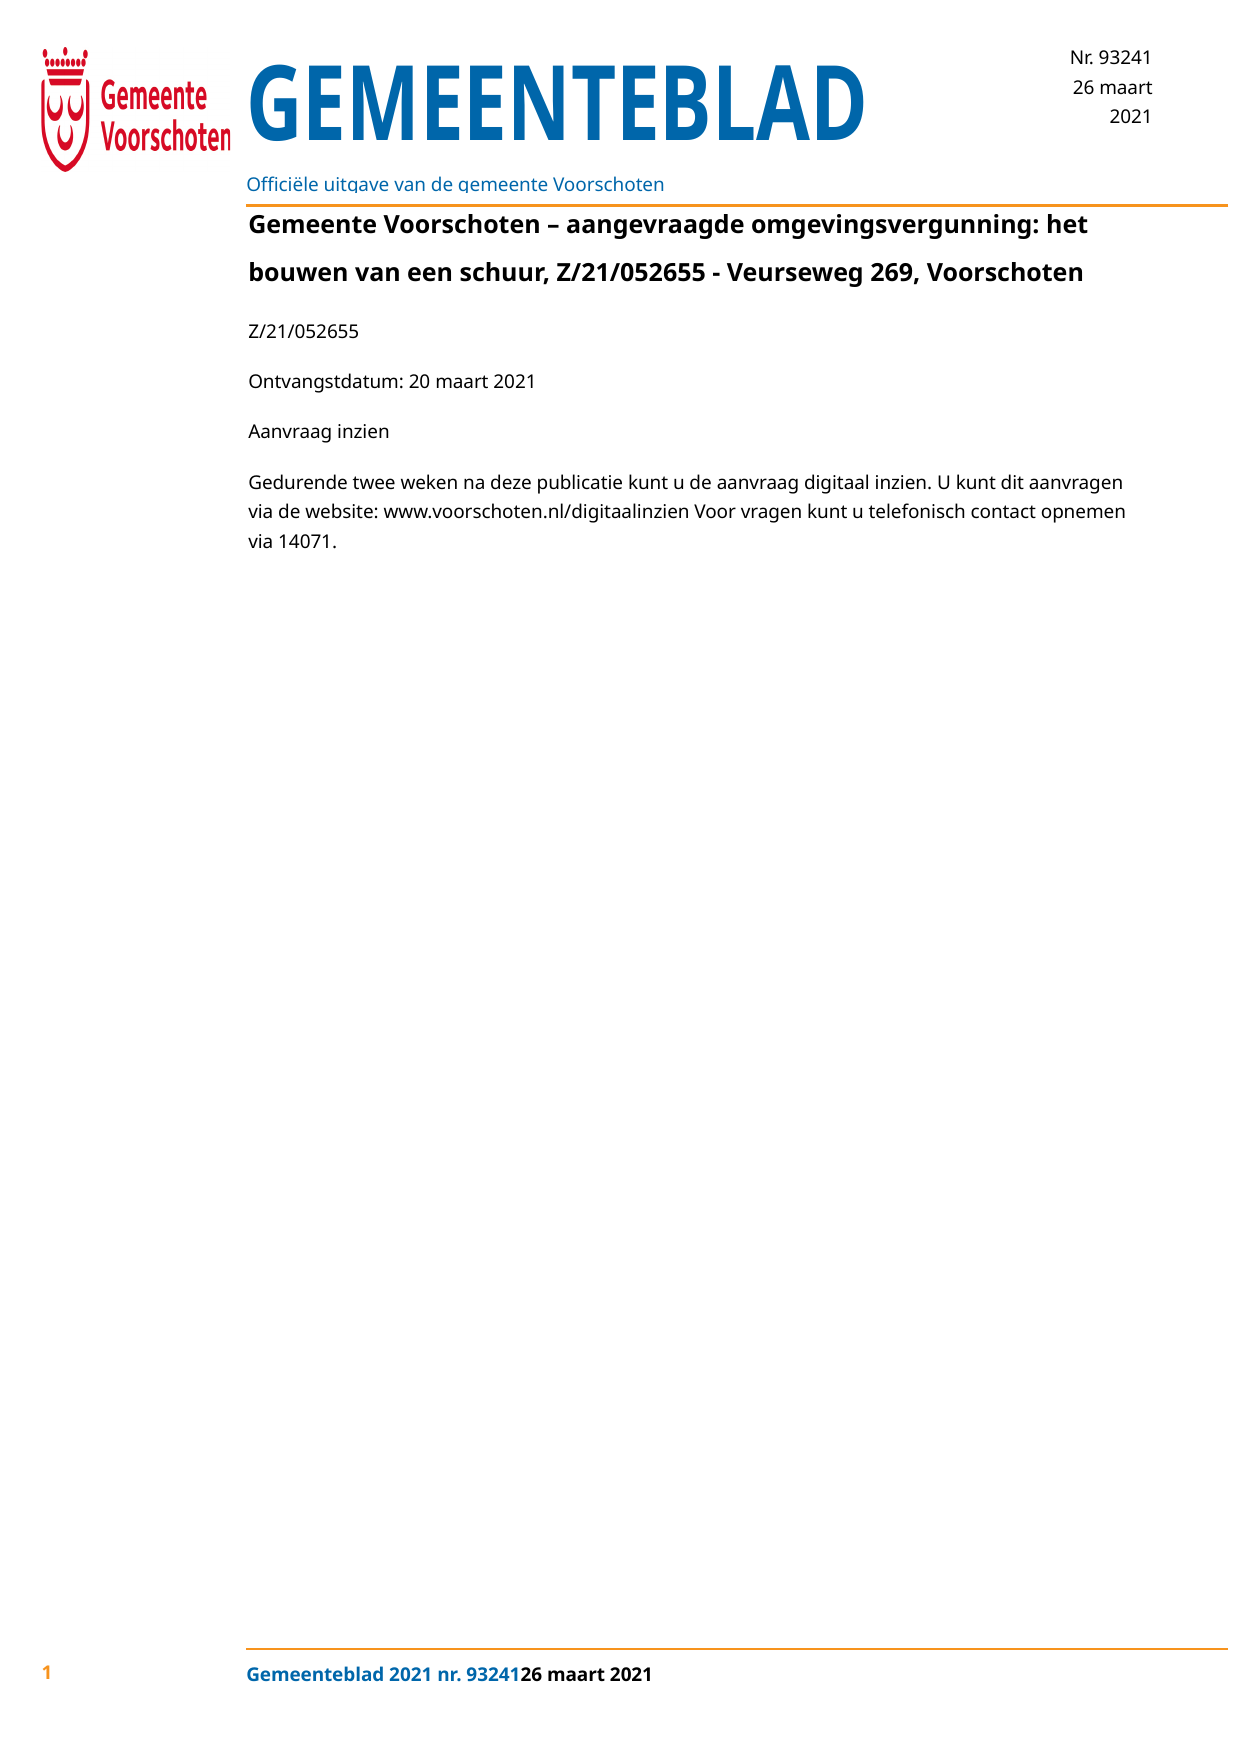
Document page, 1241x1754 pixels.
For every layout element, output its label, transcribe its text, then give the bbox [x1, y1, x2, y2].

picture [41, 47, 231, 172]
text Ontvangstdatum: 20 maart 2021 [248, 368, 1152, 394]
text Z/21/052655 [248, 318, 1152, 344]
text Gemeente Voorschoten – aangevraagde omgevingsvergunning: het bouwen van een schuur, Z/21/052655 - Veurseweg 269, Voorschoten [248, 207, 1152, 288]
text Aanvraag inzien [248, 419, 1152, 444]
text Gedurende twee weken na deze publicatie kunt u de aanvraag digitaal inzien. U kunt dit aanvragen via de website: www.voorschoten.nl/digitaalinzien Voor vragen kunt u telefonisch contact opnemen via 14071. [248, 469, 1152, 554]
